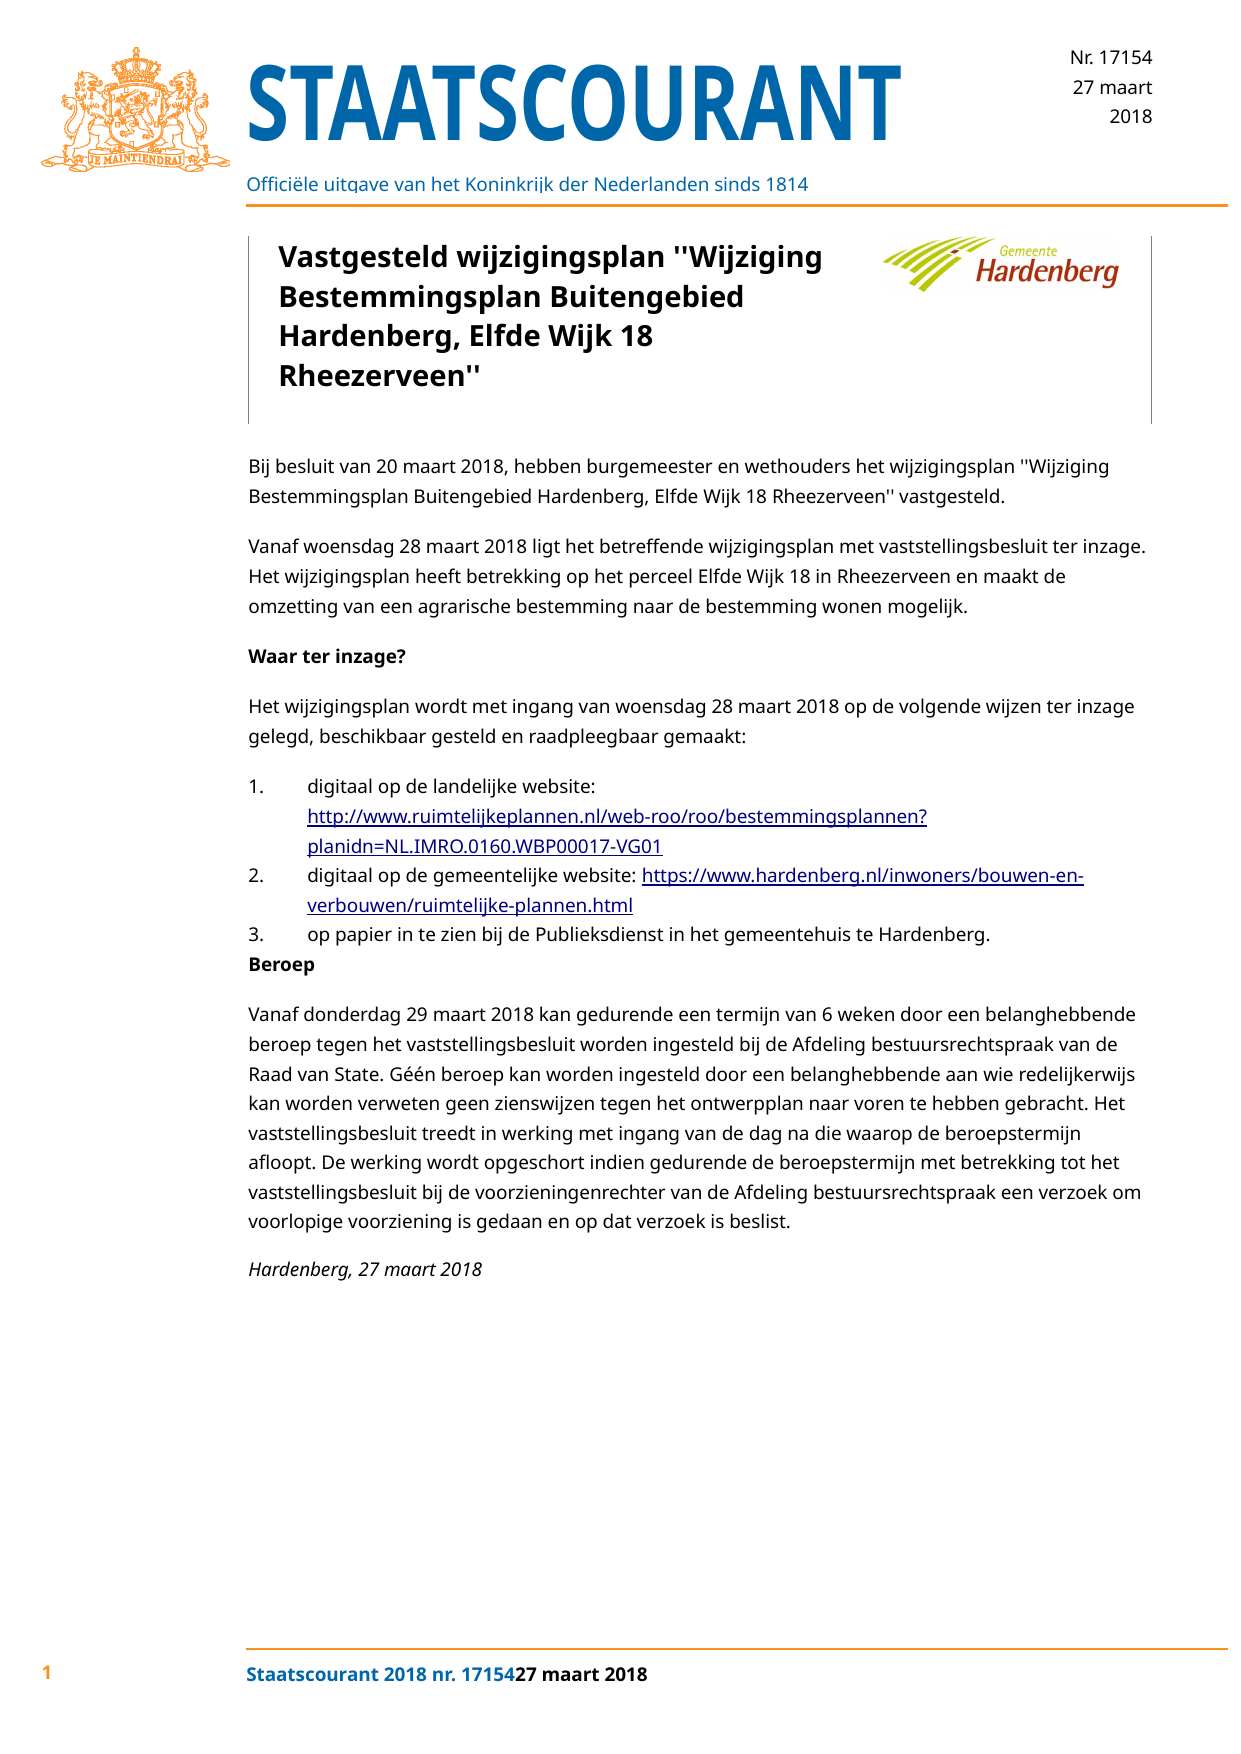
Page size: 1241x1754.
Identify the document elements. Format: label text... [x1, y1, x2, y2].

picture [882, 236, 1119, 292]
list digitaal op de gemeentelijke website: https://www.hardenberg.nl/inwoners/bouwen-en-verbouwen/ruimtelijke-plannen.html [248, 862, 1152, 918]
text Hardenberg, 27 maart 2018 [248, 1256, 1152, 1282]
list digitaal op de landelijke website: http://www.ruimtelijkeplannen.nl/web-roo/roo/bestemmingsplannen?planidn=NL.IMRO.0160.WBP00017-VG01 [248, 774, 1152, 858]
table_header [850, 236, 1151, 424]
picture [41, 47, 231, 172]
text Bij besluit van 20 maart 2018, hebben burgemeester en wethouders het wijzigingsplan ''Wijziging Bestemmingsplan Buitengebied Hardenberg, Elfde Wijk 18 Rheezerveen'' vastgesteld. [248, 454, 1152, 509]
table_header Vastgesteld wijzigingsplan ''Wijziging Bestemmingsplan Buitengebied Hardenberg, Elfde Wijk 18 Rheezerveen'' [249, 236, 850, 424]
text Waar ter inzage? [248, 643, 1152, 669]
list op papier in te zien bij de Publieksdienst in het gemeentehuis te Hardenberg. [248, 922, 1152, 947]
text Vanaf woensdag 28 maart 2018 ligt het betreffende wijzigingsplan met vaststellingsbesluit ter inzage. Het wijzigingsplan heeft betrekking op het perceel Elfde Wijk 18 in Rheezerveen en maakt de omzetting van een agrarische bestemming naar de bestemming wonen mogelijk. [248, 534, 1152, 618]
text Het wijzigingsplan wordt met ingang van woensdag 28 maart 2018 op de volgende wijzen ter inzage gelegd, beschikbaar gesteld en raadpleegbaar gemaakt: [248, 694, 1152, 749]
text Beroep [248, 951, 1152, 977]
text Vanaf donderdag 29 maart 2018 kan gedurende een termijn van 6 weken door een belanghebbende beroep tegen het vaststellingsbesluit worden ingesteld bij de Afdeling bestuursrechtspraak van de Raad van State. Géén beroep kan worden ingesteld door een belanghebbende aan wie redelijkerwijs kan worden verweten geen zienswijzen tegen het ontwerpplan naar voren te hebben gebracht. Het vaststellingsbesluit treedt in werking met ingang van de dag na die waarop de beroepstermijn afloopt. De werking wordt opgeschort indien gedurende de beroepstermijn met betrekking tot het vaststellingsbesluit bij de voorzieningenrechter van de Afdeling bestuursrechtspraak een verzoek om voorlopige voorziening is gedaan en op dat verzoek is beslist. [248, 1002, 1152, 1234]
